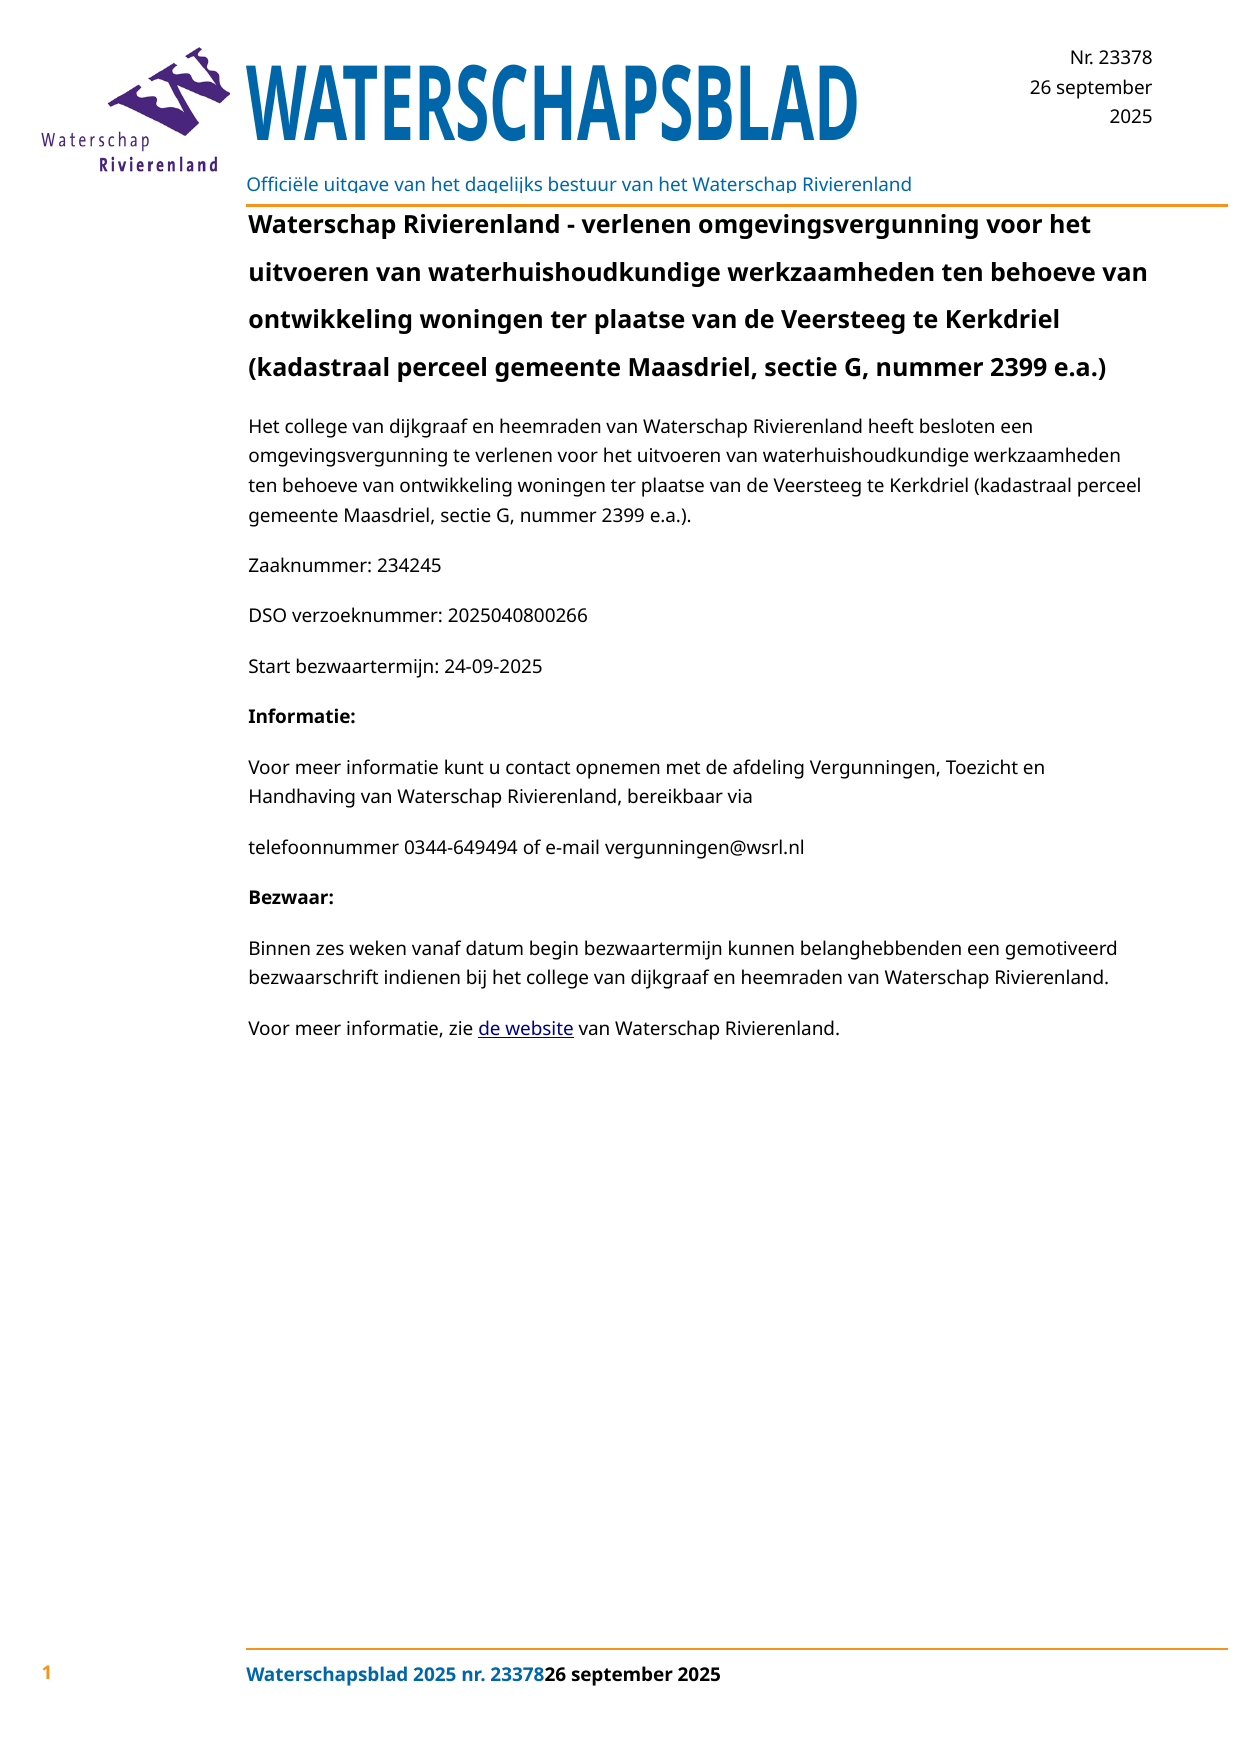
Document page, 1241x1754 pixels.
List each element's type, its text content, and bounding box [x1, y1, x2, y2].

text Start bezwaartermijn: 24-09-2025 [248, 653, 1152, 679]
text DSO verzoeknummer: 2025040800266 [248, 603, 1152, 628]
text Binnen zes weken vanaf datum begin bezwaartermijn kunnen belanghebbenden een gemotiveerd bezwaarschrift indienen bij het college van dijkgraaf en heemraden van Waterschap Rivierenland. [248, 935, 1152, 990]
text Informatie: [248, 703, 1152, 729]
text Bezwaar: [248, 884, 1152, 910]
text Het college van dijkgraaf en heemraden van Waterschap Rivierenland heeft besloten een omgevingsvergunning te verlenen voor het uitvoeren van waterhuishoudkundige werkzaamheden ten behoeve van ontwikkeling woningen ter plaatse van de Veersteeg te Kerkdriel (kadastraal perceel gemeente Maasdriel, sectie G, nummer 2399 e.a.). [248, 413, 1152, 528]
text telefoonnummer 0344-649494 of e-mail vergunningen@wsrl.nl [248, 834, 1152, 860]
text Zaaknummer: 234245 [248, 552, 1152, 578]
text Voor meer informatie kunt u contact opnemen met de afdeling Vergunningen, Toezicht en Handhaving van Waterschap Rivierenland, bereikbaar via [248, 754, 1152, 809]
text Voor meer informatie, zie de website van Waterschap Rivierenland. [248, 1015, 1152, 1041]
text Waterschap Rivierenland - verlenen omgevingsvergunning voor het uitvoeren van waterhuishoudkundige werkzaamheden ten behoeve van ontwikkeling woningen ter plaatse van de Veersteeg te Kerkdriel (kadastraal perceel gemeente Maasdriel, sectie G, nummer 2399 e.a.) [248, 207, 1152, 384]
picture [41, 47, 231, 172]
